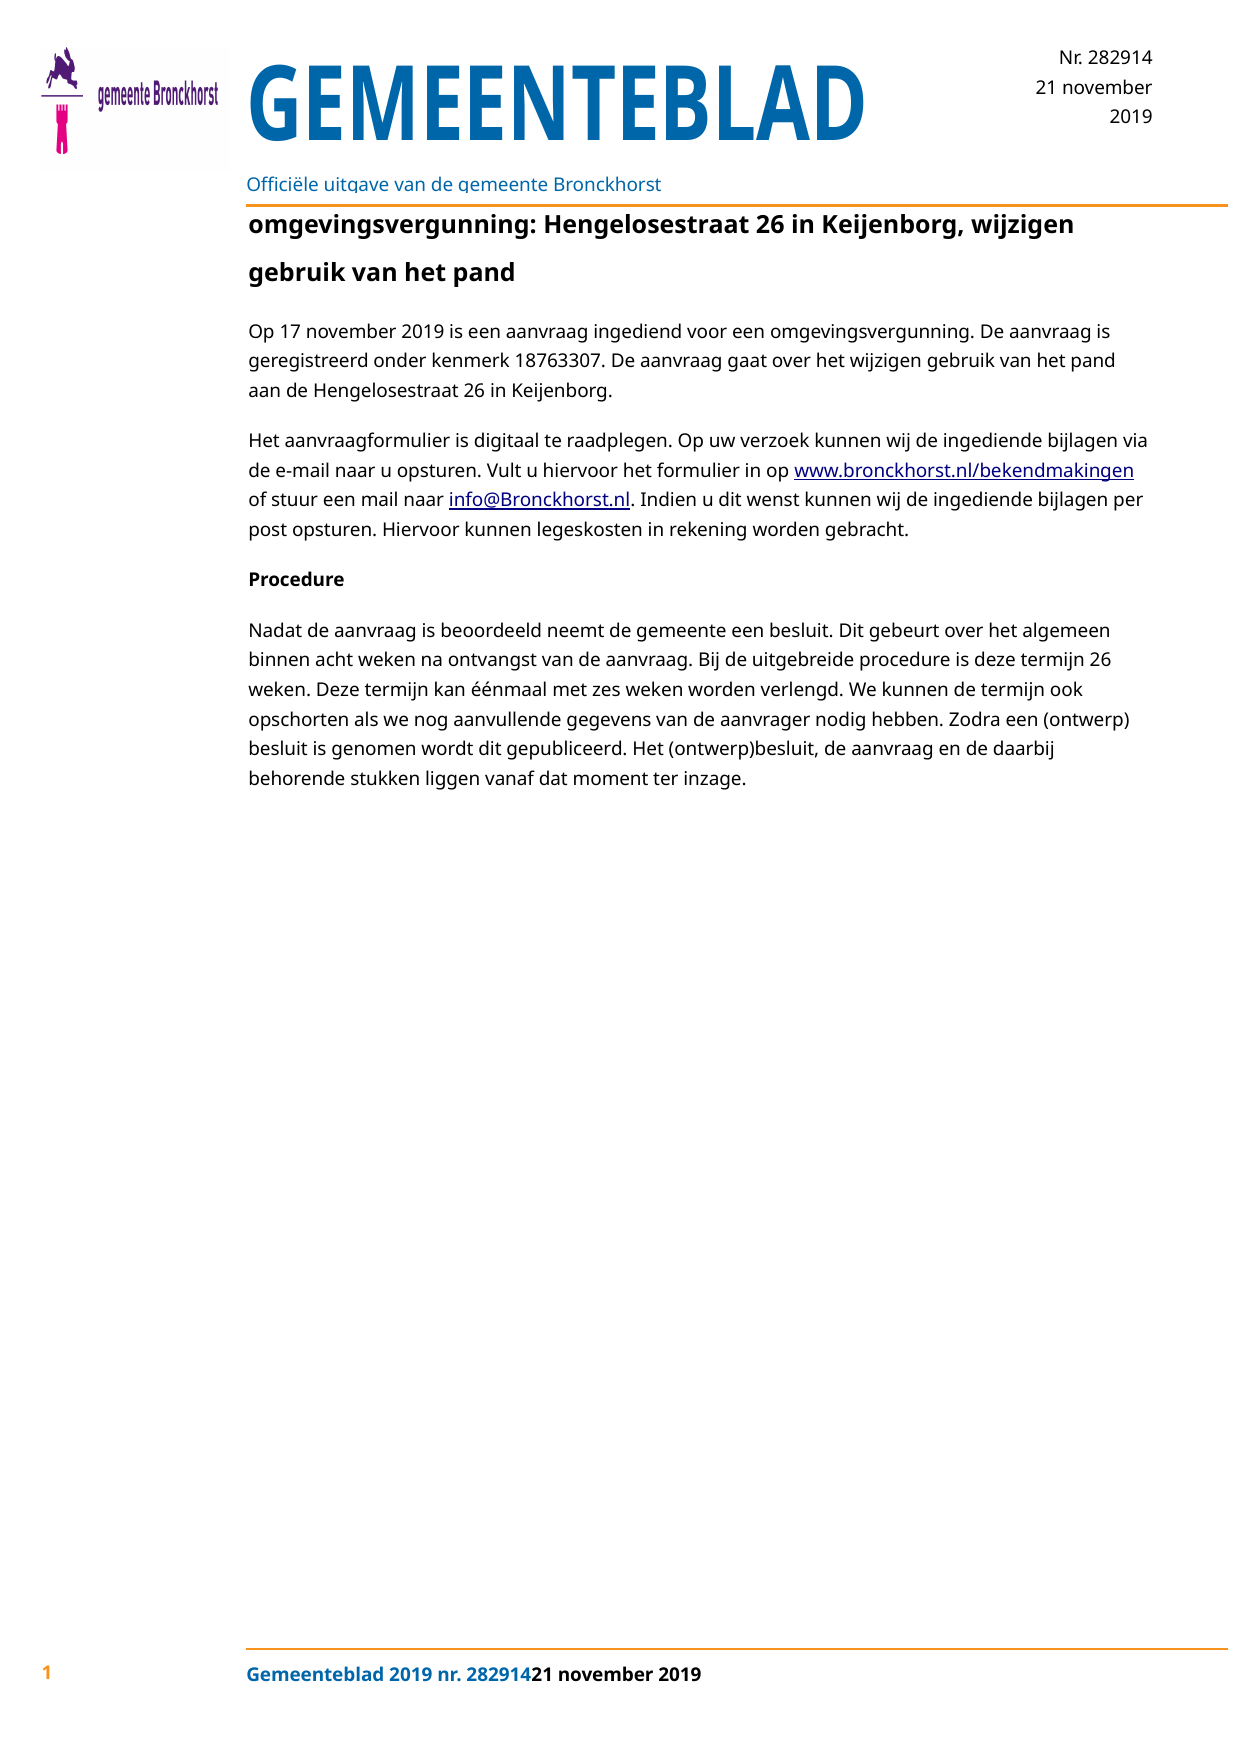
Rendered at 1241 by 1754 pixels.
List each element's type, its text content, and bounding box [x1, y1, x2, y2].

text Op 17 november 2019 is een aanvraag ingediend voor een omgevingsvergunning. De aanvraag is geregistreerd onder kenmerk 18763307. De aanvraag gaat over het wijzigen gebruik van het pand aan de Hengelosestraat 26 in Keijenborg. [248, 318, 1152, 403]
text Nadat de aanvraag is beoordeeld neemt de gemeente een besluit. Dit gebeurt over het algemeen binnen acht weken na ontvangst van de aanvraag. Bij de uitgebreide procedure is deze termijn 26 weken. Deze termijn kan éénmaal met zes weken worden verlengd. We kunnen de termijn ook opschorten als we nog aanvullende gegevens van de aanvrager nodig hebben. Zodra een (ontwerp) besluit is genomen wordt dit gepubliceerd. Het (ontwerp)besluit, de aanvraag en de daarbij behorende stukken liggen vanaf dat moment ter inzage. [248, 617, 1152, 791]
text omgevingsvergunning: Hengelosestraat 26 in Keijenborg, wijzigen gebruik van het pand [248, 207, 1152, 288]
text Het aanvraagformulier is digitaal te raadplegen. Op uw verzoek kunnen wij de ingediende bijlagen via de e-mail naar u opsturen. Vult u hiervoor het formulier in op www.bronckhorst.nl/bekendmakingen of stuur een mail naar info@Bronckhorst.nl. Indien u dit wenst kunnen wij de ingediende bijlagen per post opsturen. Hiervoor kunnen legeskosten in rekening worden gebracht. [248, 427, 1152, 542]
picture [41, 47, 231, 172]
text Procedure [248, 567, 1152, 592]
